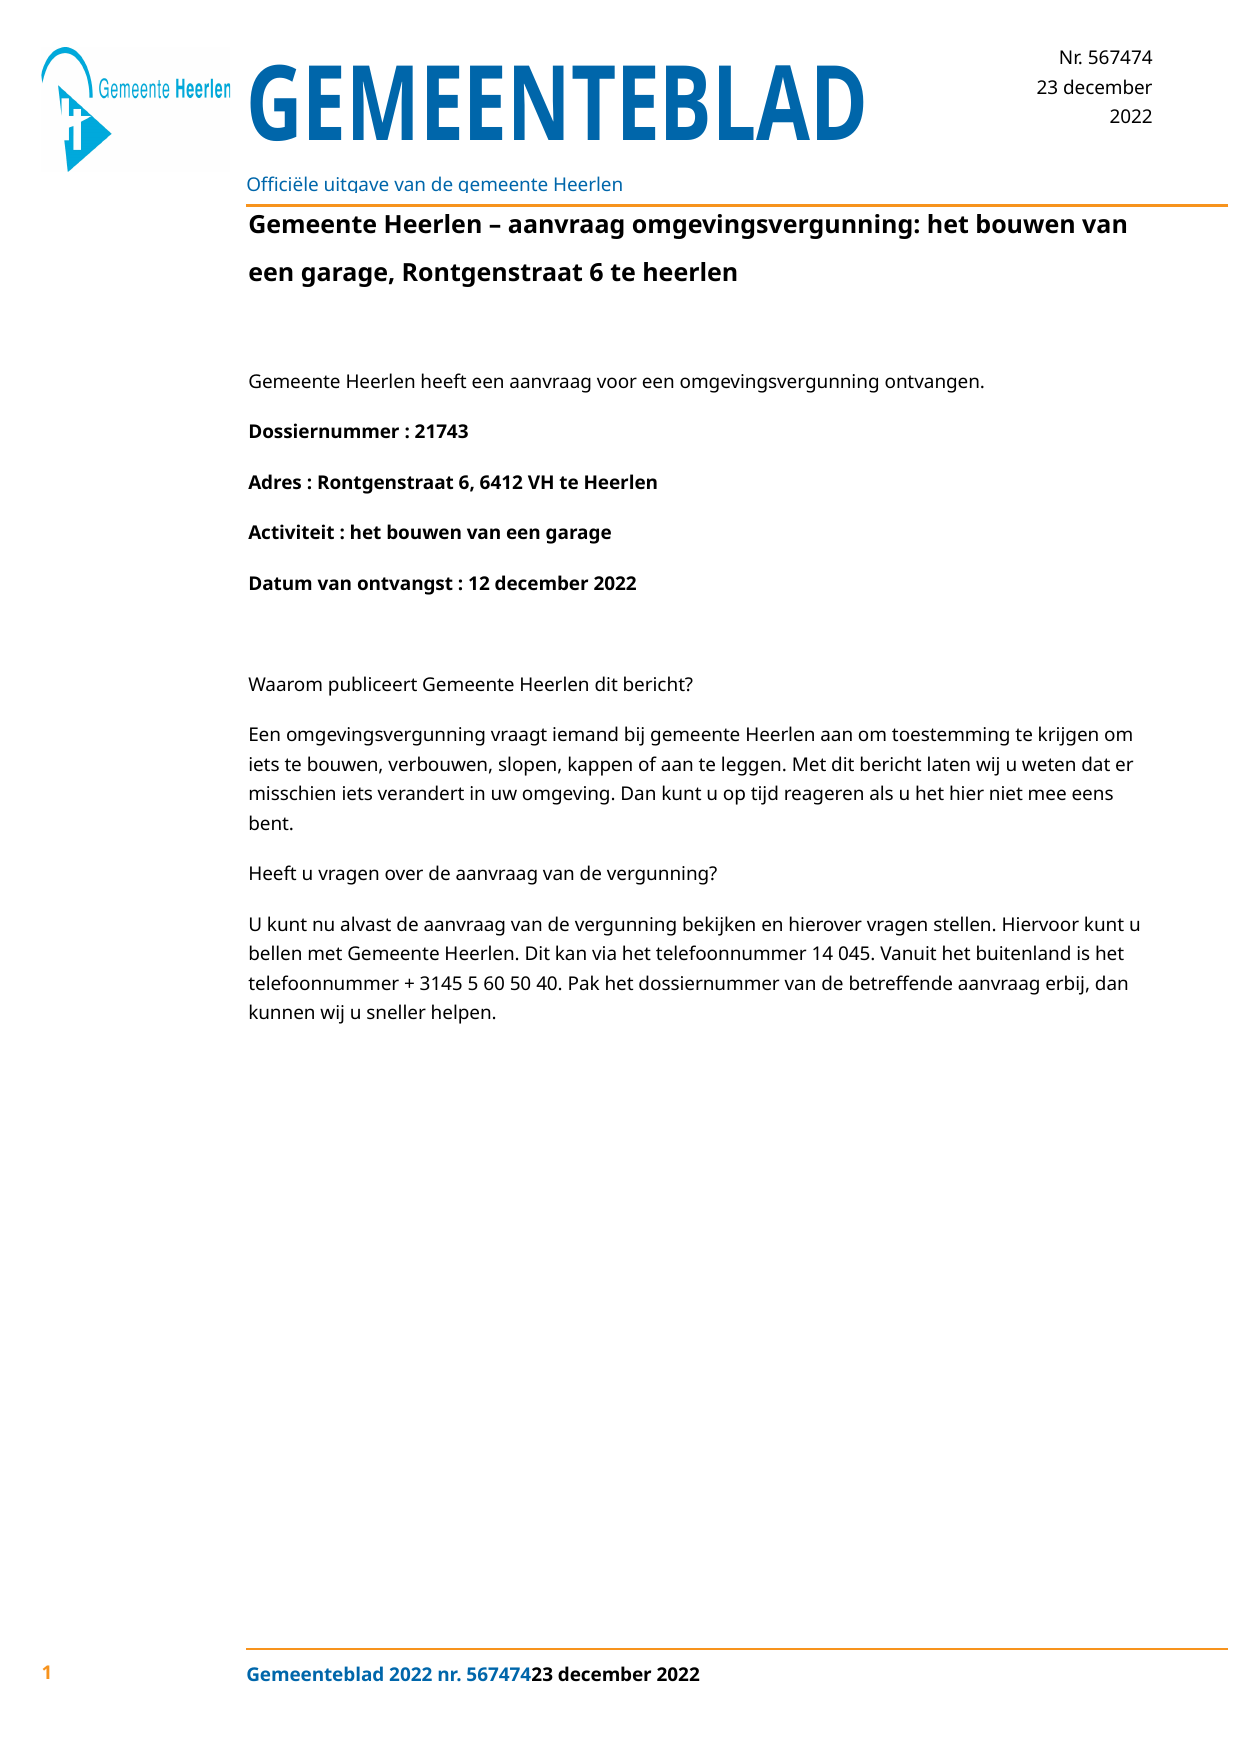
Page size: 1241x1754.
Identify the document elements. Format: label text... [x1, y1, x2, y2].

picture [41, 47, 59, 70]
text Gemeente Heerlen heeft een aanvraag voor een omgevingsvergunning ontvangen. [248, 368, 1152, 394]
text Dossiernummer : 21743 [248, 419, 1152, 444]
text Heeft u vragen over de aanvraag van de vergunning? [248, 860, 1152, 886]
text Een omgevingsvergunning vraagt iemand bij gemeente Heerlen aan om toestemming te krijgen om iets te bouwen, verbouwen, slopen, kappen of aan te leggen. Met dit bericht laten wij u weten dat er misschien iets verandert in uw omgeving. Dan kunt u op tijd reageren als u het hier niet mee eens bent. [248, 721, 1152, 836]
text Adres : Rontgenstraat 6, 6412 VH te Heerlen [248, 469, 1152, 495]
text Activiteit : het bouwen van een garage [248, 519, 1152, 545]
text Datum van ontvangst : 12 december 2022 [248, 570, 1152, 596]
picture [41, 47, 231, 172]
text Gemeente Heerlen – aanvraag omgevingsvergunning: het bouwen van een garage, Rontgenstraat 6 te heerlen [248, 207, 1152, 288]
text U kunt nu alvast de aanvraag van de vergunning bekijken en hierover vragen stellen. Hiervoor kunt u bellen met Gemeente Heerlen. Dit kan via het telefoonnummer 14 045. Vanuit het buitenland is het telefoonnummer + 3145 5 60 50 40. Pak het dossiernummer van de betreffende aanvraag erbij, dan kunnen wij u sneller helpen. [248, 911, 1152, 1025]
text Waarom publiceert Gemeente Heerlen dit bericht? [248, 671, 1152, 697]
